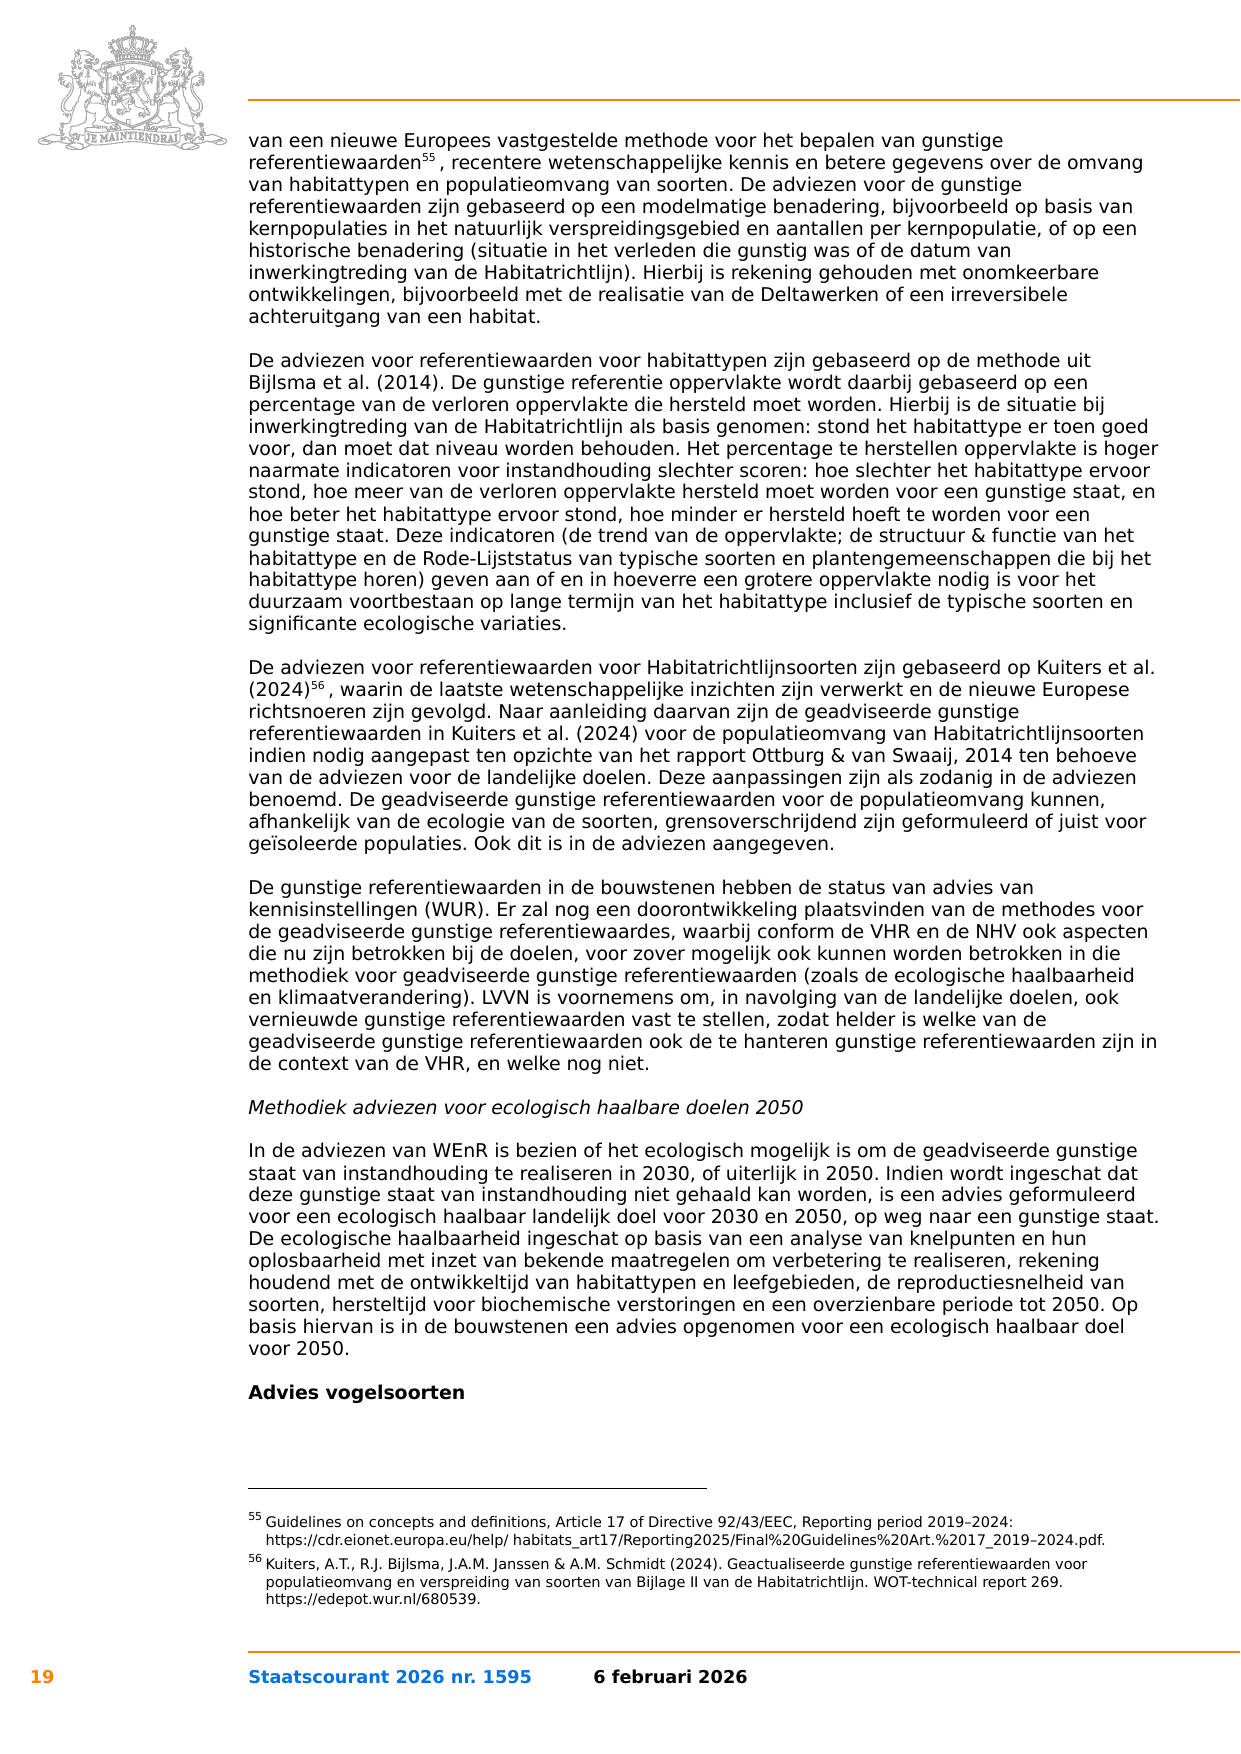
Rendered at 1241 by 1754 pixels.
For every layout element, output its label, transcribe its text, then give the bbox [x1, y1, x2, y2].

subtitle Methodiek adviezen voor ecologisch haalbare doelen 2050 [248, 1097, 1163, 1118]
text De adviezen voor referentiewaarden voor habitattypen zijn gebaseerd op de methode uit Bijlsma et al. (2014). De gunstige referentie oppervlakte wordt daarbij gebaseerd op een percentage van de verloren oppervlakte die hersteld moet worden. Hierbij is de situatie bij inwerkingtreding van de Habitatrichtlijn als basis genomen: stond het habitattype er toen goed voor, dan moet dat niveau worden behouden. Het percentage te herstellen oppervlakte is hoger naarmate indicatoren voor instandhouding slechter scoren: hoe slechter het habitattype ervoor stond, hoe meer van de verloren oppervlakte hersteld moet worden voor een gunstige staat, en hoe beter het habitattype ervoor stond, hoe minder er hersteld hoeft te worden voor een gunstige staat. Deze indicatoren (de trend van de oppervlakte; de structuur & functie van het habitattype en de Rode-Lijststatus van typische soorten en plantengemeenschappen die bij het habitattype horen) geven aan of en in hoeverre een grotere oppervlakte nodig is voor het duurzaam voortbestaan op lange termijn van het habitattype inclusief de typische soorten en significante ecologische variaties. [248, 349, 1163, 635]
subtitle Advies vogelsoorten [248, 1382, 1163, 1404]
text Guidelines on concepts and definitions, Article 17 of Directive 92/43/EEC, Reporting period 2019–2024: https://cdr.eionet.europa.eu/help/ habitats_art17/Reporting2025/Final%20Guidelines%20Art.%2017_2019–2024.pdf. [248, 1510, 1163, 1549]
text van een nieuwe Europees vastgestelde methode voor het bepalen van gunstige referentiewaarden, recentere wetenschappelijke kennis en betere gegevens over de omvang van habitattypen en populatieomvang van soorten. De adviezen voor de gunstige referentiewaarden zijn gebaseerd op een modelmatige benadering, bijvoorbeeld op basis van kernpopulaties in het natuurlijk verspreidingsgebied en aantallen per kernpopulatie, of op een historische benadering (situatie in het verleden die gunstig was of de datum van inwerkingtreding van de Habitatrichtlijn). Hierbij is rekening gehouden met onomkeerbare ontwikkelingen, bijvoorbeeld met de realisatie van de Deltawerken of een irreversibele achteruitgang van een habitat. [248, 130, 1163, 328]
picture [38, 25, 227, 150]
text Kuiters, A.T., R.J. Bijlsma, J.A.M. Janssen & A.M. Schmidt (2024). Geactualiseerde gunstige referentiewaarden voor populatieomvang en verspreiding van soorten van Bijlage II van de Habitatrichtlijn. WOT-technical report 269. https://edepot.wur.nl/680539. [248, 1552, 1163, 1608]
text In de adviezen van WEnR is bezien of het ecologisch mogelijk is om de geadviseerde gunstige staat van instandhouding te realiseren in 2030, of uiterlijk in 2050. Indien wordt ingeschat dat deze gunstige staat van instandhouding niet gehaald kan worden, is een advies geformuleerd voor een ecologisch haalbaar landelijk doel voor 2030 en 2050, op weg naar een gunstige staat. De ecologische haalbaarheid ingeschat op basis van een analyse van knelpunten en hun oplosbaarheid met inzet van bekende maatregelen om verbetering te realiseren, rekening houdend met de ontwikkeltijd van habitattypen en leefgebieden, de reproductiesnelheid van soorten, hersteltijd voor biochemische verstoringen en een overzienbare periode tot 2050. Op basis hiervan is in de bouwstenen een advies opgenomen voor een ecologisch haalbaar doel voor 2050. [248, 1140, 1163, 1360]
text De gunstige referentiewaarden in de bouwstenen hebben de status van advies van kennisinstellingen (WUR). Er zal nog een doorontwikkeling plaatsvinden van de methodes voor de geadviseerde gunstige referentiewaardes, waarbij conform de VHR en de NHV ook aspecten die nu zijn betrokken bij de doelen, voor zover mogelijk ook kunnen worden betrokken in die methodiek voor geadviseerde gunstige referentiewaarden (zoals de ecologische haalbaarheid en klimaatverandering). LVVN is voornemens om, in navolging van de landelijke doelen, ook vernieuwde gunstige referentiewaarden vast te stellen, zodat helder is welke van de geadviseerde gunstige referentiewaarden ook de te hanteren gunstige referentiewaarden zijn in de context van de VHR, en welke nog niet. [248, 877, 1163, 1075]
text De adviezen voor referentiewaarden voor Habitatrichtlijnsoorten zijn gebaseerd op Kuiters et al. (2024), waarin de laatste wetenschappelijke inzichten zijn verwerkt en de nieuwe Europese richtsnoeren zijn gevolgd. Naar aanleiding daarvan zijn de geadviseerde gunstige referentiewaarden in Kuiters et al. (2024) voor de populatieomvang van Habitatrichtlijnsoorten indien nodig aangepast ten opzichte van het rapport Ottburg & van Swaaij, 2014 ten behoeve van de adviezen voor de landelijke doelen. Deze aanpassingen zijn als zodanig in de adviezen benoemd. De geadviseerde gunstige referentiewaarden voor de populatieomvang kunnen, afhankelijk van de ecologie van de soorten, grensoverschrijdend zijn geformuleerd of juist voor geïsoleerde populaties. Ook dit is in de adviezen aangegeven. [248, 657, 1163, 855]
